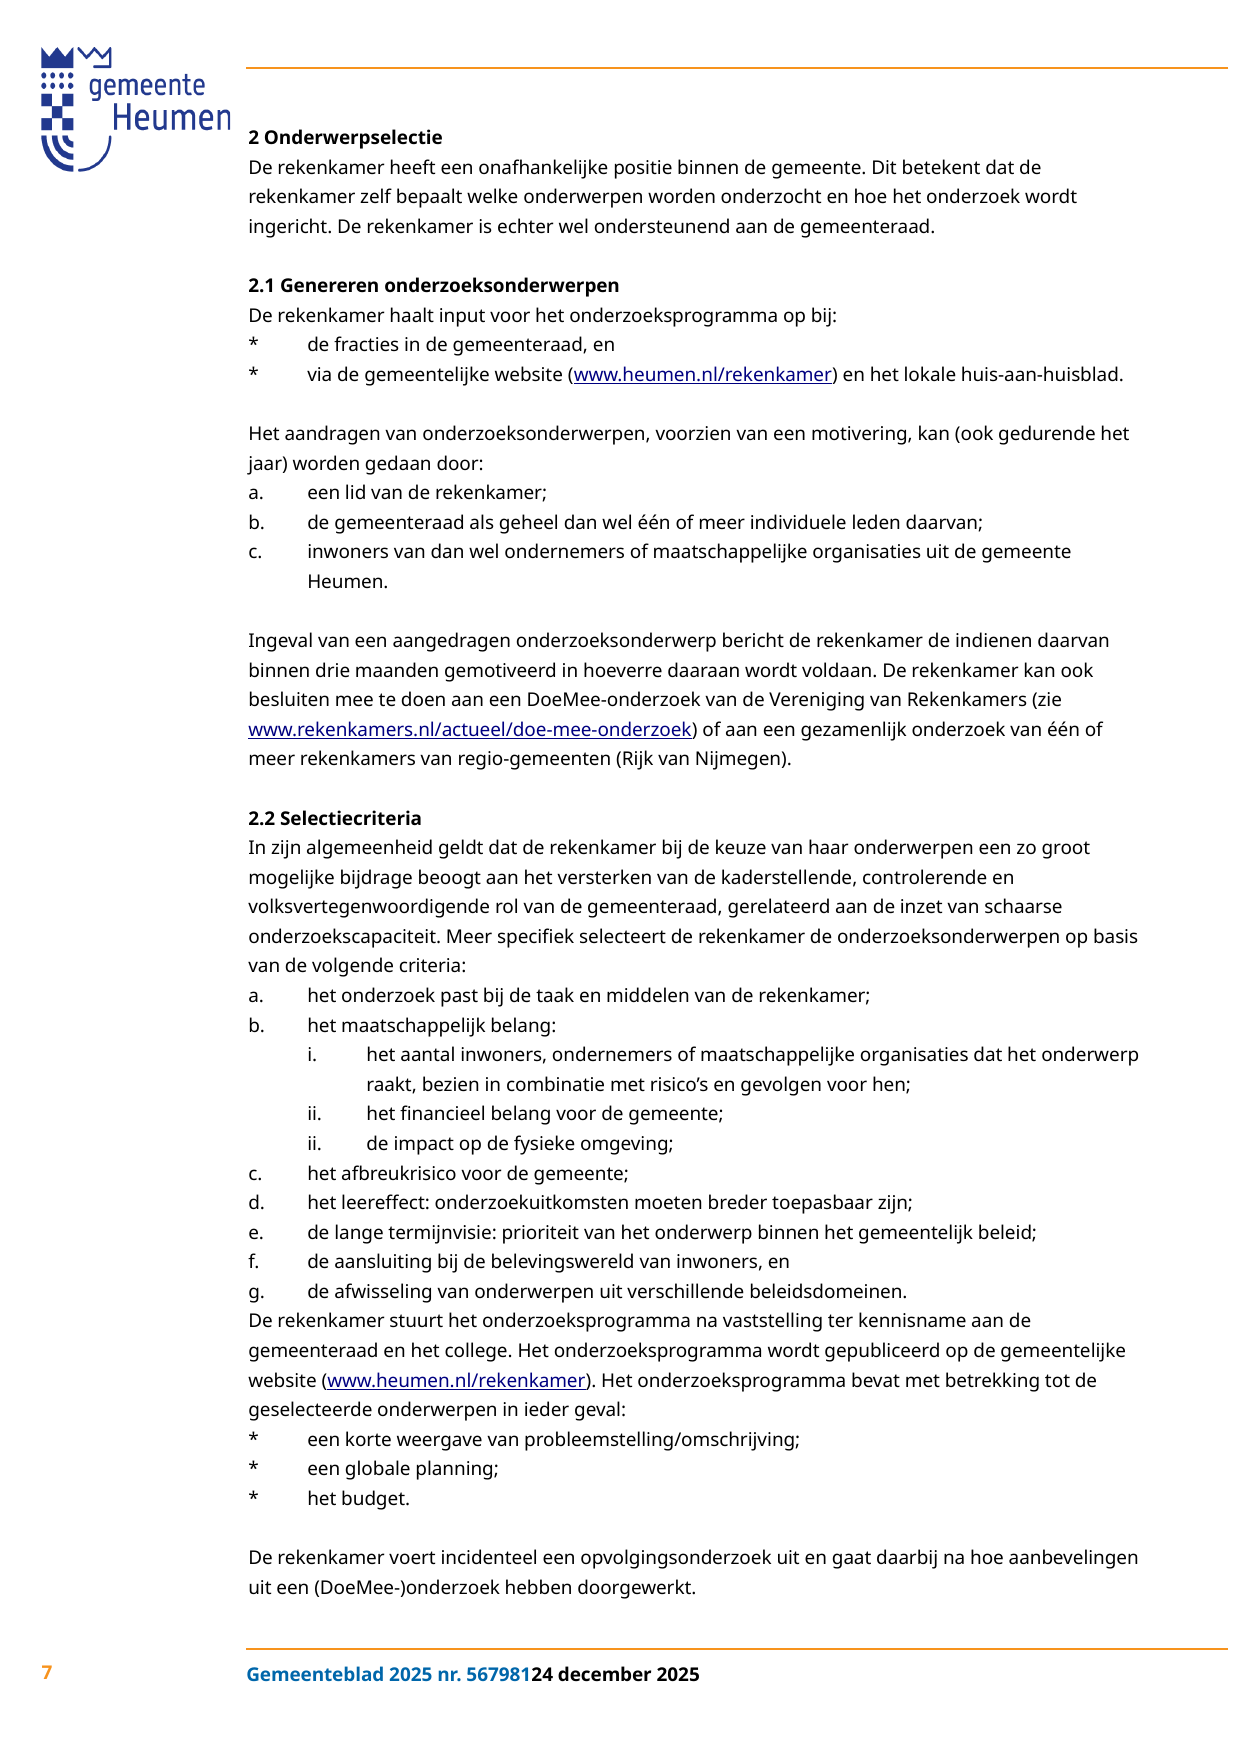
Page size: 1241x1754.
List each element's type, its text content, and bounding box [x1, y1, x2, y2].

text De rekenkamer stuurt het onderzoeksprogramma na vaststelling ter kennisname aan de gemeenteraad en het college. Het onderzoeksprogramma wordt gepubliceerd op de gemeentelijke website (www.heumen.nl/rekenkamer). Het onderzoeksprogramma bevat met betrekking tot de geselecteerde onderwerpen in ieder geval: [248, 1308, 1152, 1422]
list het leereffect: onderzoekuitkomsten moeten breder toepasbaar zijn; [248, 1189, 1152, 1215]
list het financieel belang voor de gemeente; [307, 1101, 1152, 1126]
text Het aandragen van onderzoeksonderwerpen, voorzien van een motivering, kan (ook gedurende het jaar) worden gedaan door: [248, 420, 1152, 476]
list de aansluiting bij de belevingswereld van inwoners, en [248, 1248, 1152, 1274]
text De rekenkamer haalt input voor het onderzoeksprogramma op bij: [248, 302, 1152, 328]
list het onderzoek past bij de taak en middelen van de rekenkamer; [248, 982, 1152, 1008]
text In zijn algemeenheid geldt dat de rekenkamer bij de keuze van haar onderwerpen een zo groot mogelijke bijdrage beoogt aan het versterken van de kaderstellende, controlerende en volksvertegenwoordigende rol van de gemeenteraad, gerelateerd aan de inzet van schaarse onderzoekscapaciteit. Meer specifiek selecteert de rekenkamer de onderzoeksonderwerpen op basis van de volgende criteria: [248, 834, 1152, 978]
list de gemeenteraad als geheel dan wel één of meer individuele leden daarvan; [248, 509, 1152, 535]
list de lange termijnvisie: prioriteit van het onderwerp binnen het gemeentelijk beleid; [248, 1219, 1152, 1245]
list inwoners van dan wel ondernemers of maatschappelijke organisaties uit de gemeente Heumen. [248, 538, 1152, 594]
list een lid van de rekenkamer; [248, 479, 1152, 505]
list een korte weergave van probleemstelling/omschrijving; [248, 1426, 1152, 1452]
list de fracties in de gemeenteraad, en [248, 331, 1152, 357]
list de afwisseling van onderwerpen uit verschillende beleidsdomeinen. [248, 1278, 1152, 1304]
text 2 Onderwerpselectie [248, 124, 1152, 150]
picture [41, 47, 231, 172]
list het afbreukrisico voor de gemeente; [248, 1160, 1152, 1186]
text De rekenkamer heeft een onafhankelijke positie binnen de gemeente. Dit betekent dat de rekenkamer zelf bepaalt welke onderwerpen worden onderzocht en hoe het onderzoek wordt ingericht. De rekenkamer is echter wel ondersteunend aan de gemeenteraad. [248, 154, 1152, 239]
list het budget. [248, 1485, 1152, 1511]
text 2.1 Genereren onderzoeksonderwerpen [248, 272, 1152, 298]
list via de gemeentelijke website (www.heumen.nl/rekenkamer) en het lokale huis-aan-huisblad. [248, 361, 1152, 387]
list het aantal inwoners, ondernemers of maatschappelijke organisaties dat het onderwerp raakt, bezien in combinatie met risico’s en gevolgen voor hen; [307, 1041, 1152, 1097]
text De rekenkamer voert incidenteel een opvolgingsonderzoek uit en gaat daarbij na hoe aanbevelingen uit een (DoeMee-)onderzoek hebben doorgewerkt. [248, 1544, 1152, 1600]
text Ingeval van een aangedragen onderzoeksonderwerp bericht de rekenkamer de indienen daarvan binnen drie maanden gemotiveerd in hoeverre daaraan wordt voldaan. De rekenkamer kan ook besluiten mee te doen aan een DoeMee-onderzoek van de Vereniging van Rekenkamers (zie www.rekenkamers.nl/actueel/doe-mee-onderzoek) of aan een gezamenlijk onderzoek van één of meer rekenkamers van regio-gemeenten (Rijk van Nijmegen). [248, 627, 1152, 771]
list een globale planning; [248, 1456, 1152, 1481]
list de impact op de fysieke omgeving; [307, 1130, 1152, 1156]
text 2.2 Selectiecriteria [248, 805, 1152, 831]
list het maatschappelijk belang: [248, 1012, 1152, 1038]
